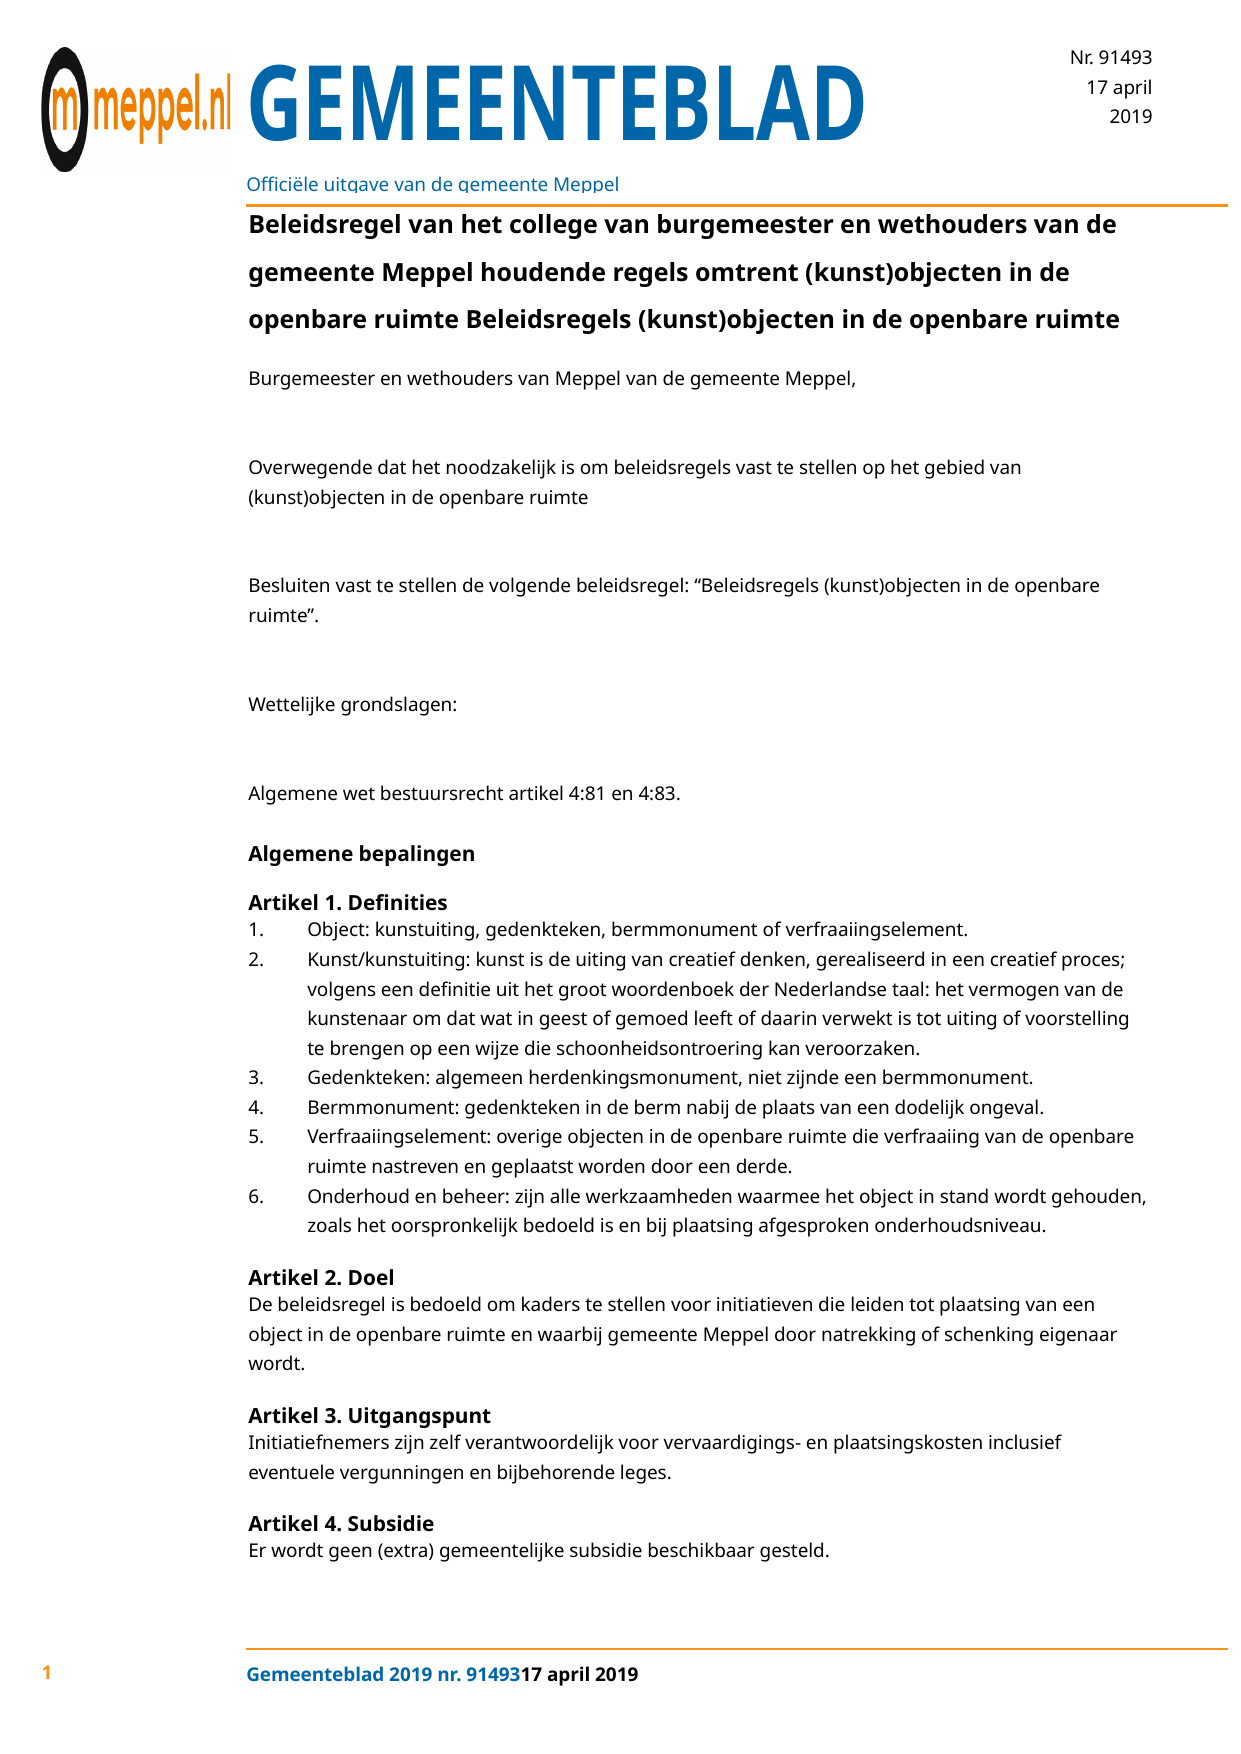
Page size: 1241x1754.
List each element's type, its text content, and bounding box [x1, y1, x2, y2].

text Artikel 2. Doel [248, 1263, 1152, 1291]
text Burgemeester en wethouders van Meppel van de gemeente Meppel, [248, 366, 1152, 391]
list Object: kunstuiting, gedenkteken, bermmonument of verfraaiingselement. [248, 917, 1152, 942]
list Gedenkteken: algemeen herdenkingsmonument, niet zijnde een bermmonument. [248, 1064, 1152, 1090]
text Er wordt geen (extra) gemeentelijke subsidie beschikbaar gesteld. [248, 1538, 1152, 1563]
text Artikel 4. Subsidie [248, 1509, 1152, 1538]
text Wettelijke grondslagen: [248, 691, 1152, 717]
list Onderhoud en beheer: zijn alle werkzaamheden waarmee het object in stand wordt gehouden, zoals het oorspronkelijk bedoeld is en bij plaatsing afgesproken onderhoudsniveau. [248, 1183, 1152, 1238]
list Verfraaiingselement: overige objecten in de openbare ruimte die verfraaiing van de openbare ruimte nastreven en geplaatst worden door een derde. [248, 1124, 1152, 1179]
text Artikel 1. Definities [248, 888, 1152, 917]
text De beleidsregel is bedoeld om kaders te stellen voor initiatieven die leiden tot plaatsing van een object in de openbare ruimte en waarbij gemeente Meppel door natrekking of schenking eigenaar wordt. [248, 1291, 1152, 1376]
text Overwegende dat het noodzakelijk is om beleidsregels vast te stellen op het gebied van (kunst)objecten in de openbare ruimte [248, 454, 1152, 509]
picture [41, 47, 231, 172]
list Kunst/kunstuiting: kunst is de uiting van creatief denken, gerealiseerd in een creatief proces; volgens een definitie uit het groot woordenboek der Nederlandse taal: het vermogen van de kunstenaar om dat wat in geest of gemoed leeft of daarin verwekt is tot uiting of voorstelling te brengen op een wijze die schoonheidsontroering kan veroorzaken. [248, 946, 1152, 1061]
text Beleidsregel van het college van burgemeester en wethouders van de gemeente Meppel houdende regels omtrent (kunst)objecten in de openbare ruimte Beleidsregels (kunst)objecten in de openbare ruimte [248, 207, 1152, 336]
text Besluiten vast te stellen de volgende beleidsregel: “Beleidsregels (kunst)objecten in de openbare ruimte”. [248, 573, 1152, 628]
text Algemene bepalingen [248, 839, 1152, 867]
text Artikel 3. Uitgangspunt [248, 1401, 1152, 1429]
list Bermmonument: gedenkteken in de berm nabij de plaats van een dodelijk ongeval. [248, 1094, 1152, 1120]
text Algemene wet bestuursrecht artikel 4:81 en 4:83. [248, 780, 1152, 805]
text Initiatiefnemers zijn zelf verantwoordelijk voor vervaardigings- en plaatsingskosten inclusief eventuele vergunningen en bijbehorende leges. [248, 1429, 1152, 1484]
